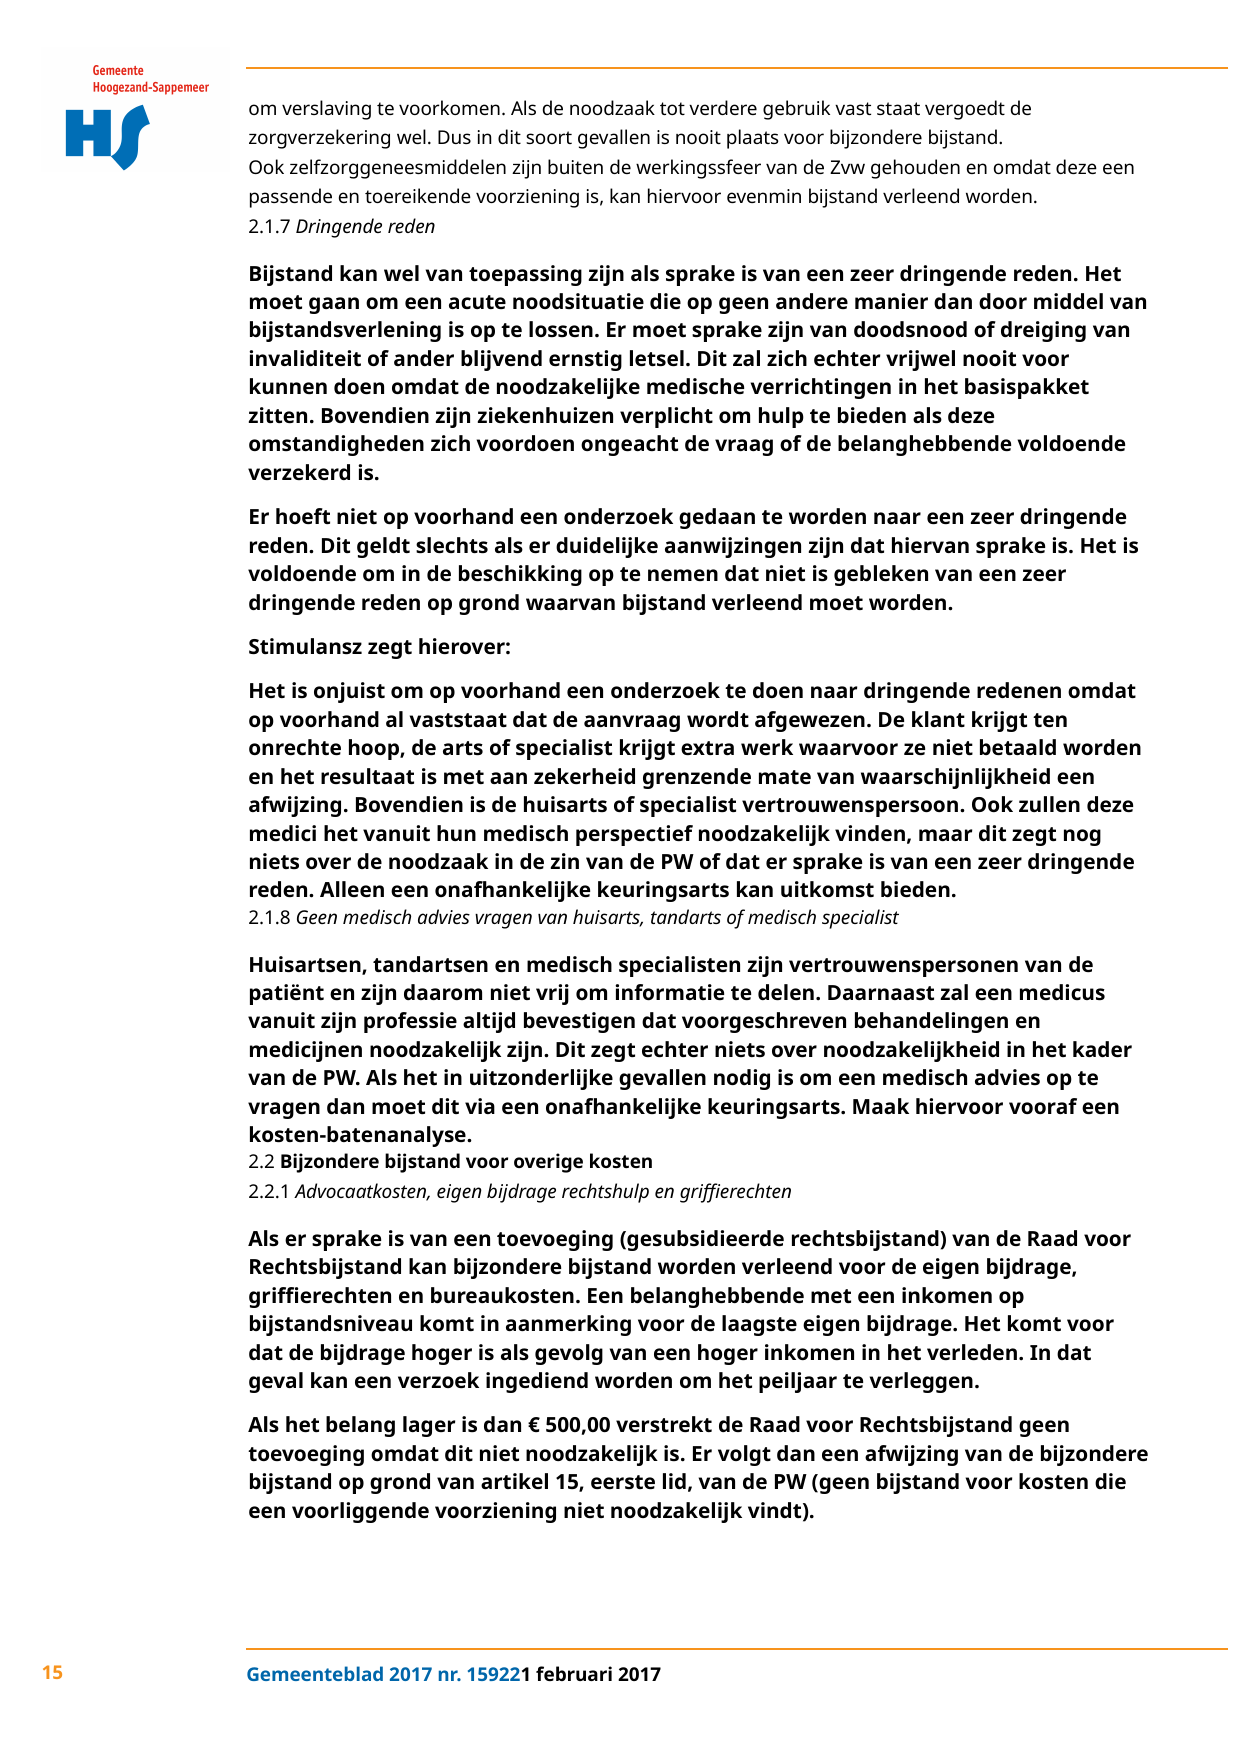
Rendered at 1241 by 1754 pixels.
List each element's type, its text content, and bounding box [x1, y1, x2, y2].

text Als er sprake is van een toevoeging (gesubsidieerde rechtsbijstand) van de Raad voor Rechtsbijstand kan bijzondere bijstand worden verleend voor de eigen bijdrage, griffierechten en bureaukosten. Een belanghebbende met een inkomen op bijstandsniveau komt in aanmerking voor de laagste eigen bijdrage. Het komt voor dat de bijdrage hoger is als gevolg van een hoger inkomen in het verleden. In dat geval kan een verzoek ingediend worden om het peiljaar te verleggen. [248, 1224, 1152, 1394]
picture [41, 47, 231, 172]
text Stimulansz zegt hierover: [248, 632, 1152, 661]
text Bijstand kan wel van toepassing zijn als sprake is van een zeer dringende reden. Het moet gaan om een acute noodsituatie die op geen andere manier dan door middel van bijstandsverlening is op te lossen. Er moet sprake zijn van doodsnood of dreiging van invaliditeit of ander blijvend ernstig letsel. Dit zal zich echter vrijwel nooit voor kunnen doen omdat de noodzakelijke medische verrichtingen in het basispakket zitten. Bovendien zijn ziekenhuizen verplicht om hulp te bieden als deze omstandigheden zich voordoen ongeacht de vraag of de belanghebbende voldoende verzekerd is. [248, 259, 1152, 486]
text Er hoeft niet op voorhand een onderzoek gedaan te worden naar een zeer dringende reden. Dit geldt slechts als er duidelijke aanwijzingen zijn dat hiervan sprake is. Het is voldoende om in de beschikking op te nemen dat niet is gebleken van een zeer dringende reden op grond waarvan bijstand verleend moet worden. [248, 502, 1152, 616]
text Als het belang lager is dan € 500,00 verstrekt de Raad voor Rechtsbijstand geen toevoeging omdat dit niet noodzakelijk is. Er volgt dan een afwijzing van de bijzondere bijstand op grond van artikel 15, eerste lid, van de PW (geen bijstand voor kosten die een voorliggende voorziening niet noodzakelijk vindt). [248, 1411, 1152, 1524]
text 2.1.7 Dringende reden [248, 213, 1152, 239]
text 2.2.1 Advocaatkosten, eigen bijdrage rechtshulp en griffierechten [248, 1178, 1152, 1204]
text 2.1.8 Geen medisch advies vragen van huisarts, tandarts of medisch specialist [248, 904, 1152, 930]
text Ook zelfzorggeneesmiddelen zijn buiten de werkingssfeer van de Zvw gehouden en omdat deze een passende en toereikende voorziening is, kan hiervoor evenmin bijstand verleend worden. [248, 154, 1152, 209]
text Het is onjuist om op voorhand een onderzoek te doen naar dringende redenen omdat op voorhand al vaststaat dat de aanvraag wordt afgewezen. De klant krijgt ten onrechte hoop, de arts of specialist krijgt extra werk waarvoor ze niet betaald worden en het resultaat is met aan zekerheid grenzende mate van waarschijnlijkheid een afwijzing. Bovendien is de huisarts of specialist vertrouwenspersoon. Ook zullen deze medici het vanuit hun medisch perspectief noodzakelijk vinden, maar dit zegt nog niets over de noodzaak in de zin van de PW of dat er sprake is van een zeer dringende reden. Alleen een onafhankelijke keuringsarts kan uitkomst bieden. [248, 677, 1152, 904]
text om verslaving te voorkomen. Als de noodzaak tot verdere gebruik vast staat vergoedt de zorgverzekering wel. Dus in dit soort gevallen is nooit plaats voor bijzondere bijstand. [248, 95, 1152, 150]
text 2.2 Bijzondere bijstand voor overige kosten [248, 1149, 1152, 1174]
text Huisartsen, tandartsen en medisch specialisten zijn vertrouwenspersonen van de patiënt en zijn daarom niet vrij om informatie te delen. Daarnaast zal een medicus vanuit zijn professie altijd bevestigen dat voorgeschreven behandelingen en medicijnen noodzakelijk zijn. Dit zegt echter niets over noodzakelijkheid in het kader van de PW. Als het in uitzonderlijke gevallen nodig is om een medisch advies op te vragen dan moet dit via een onafhankelijke keuringsarts. Maak hiervoor vooraf een kosten-batenanalyse. [248, 950, 1152, 1149]
